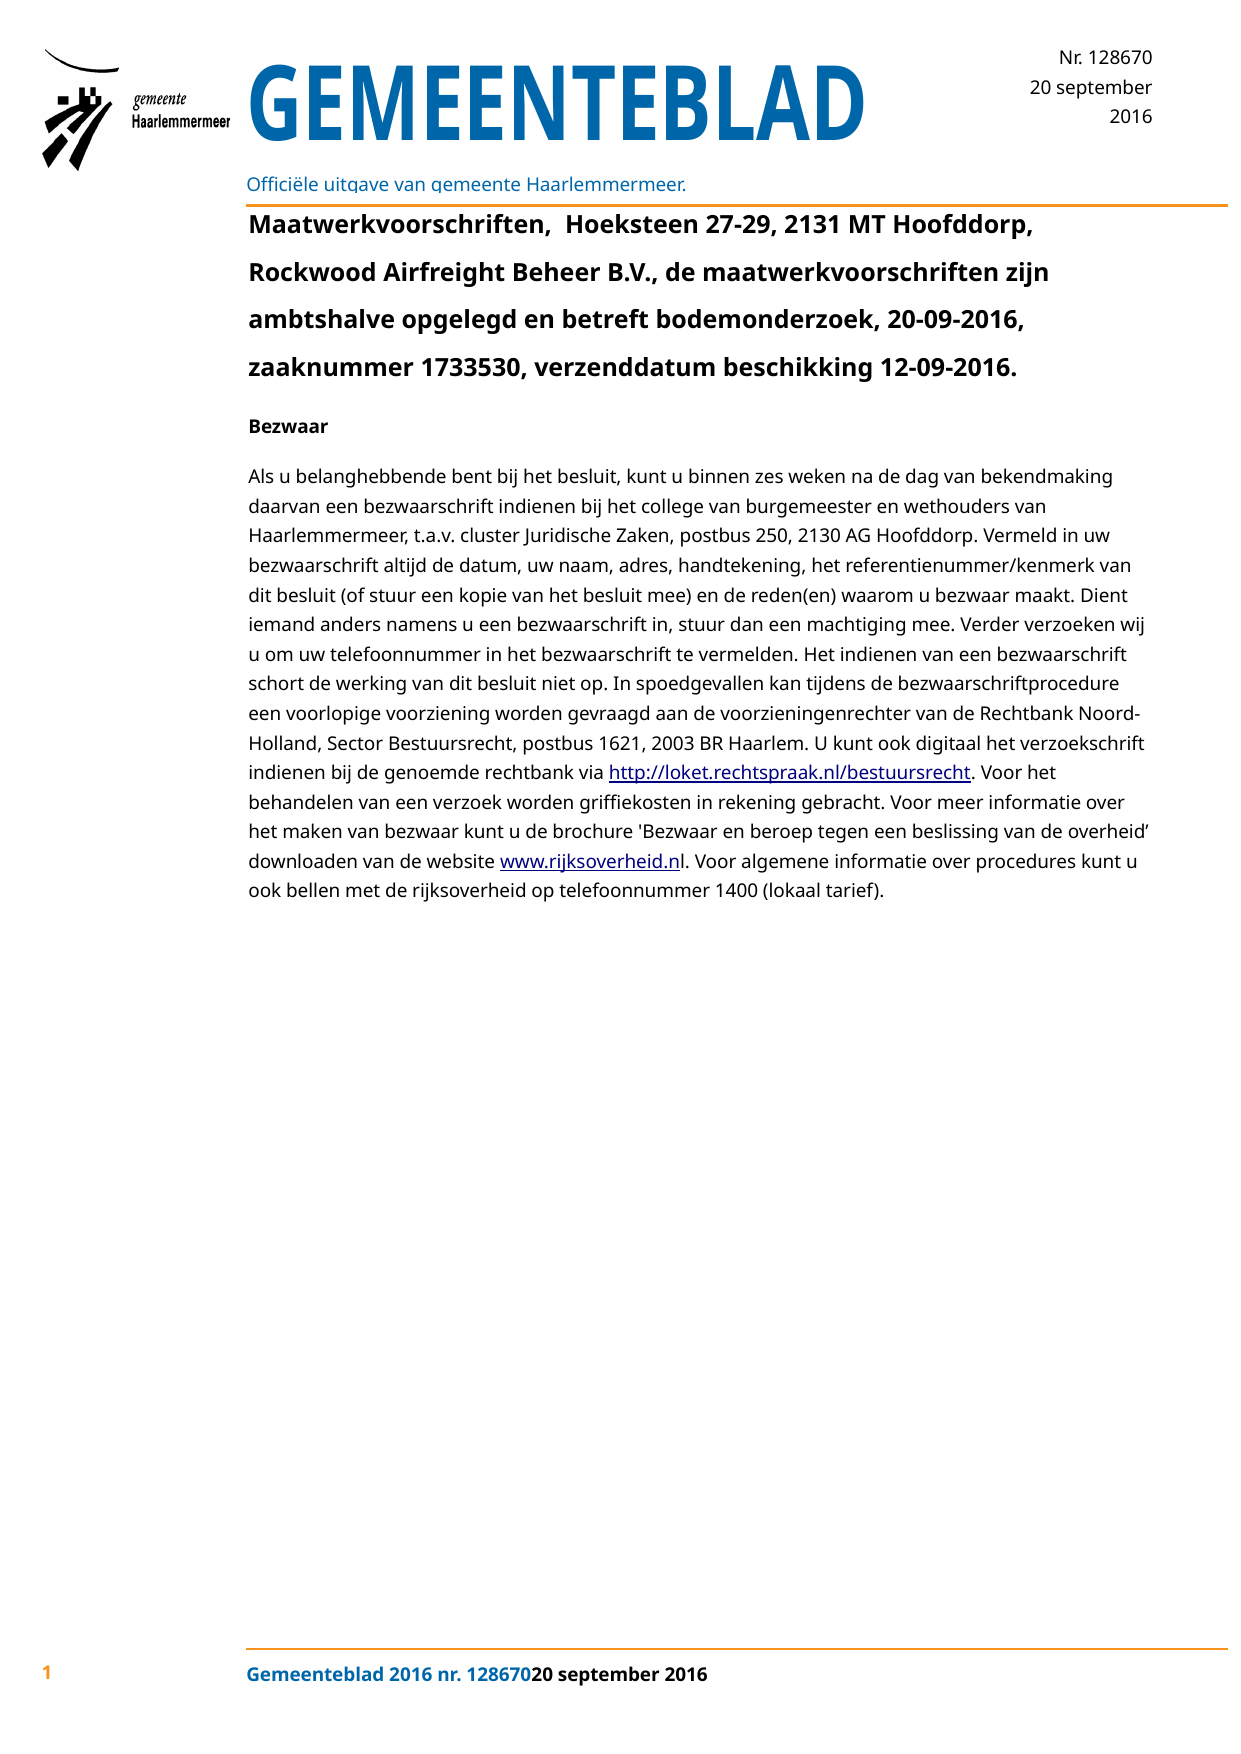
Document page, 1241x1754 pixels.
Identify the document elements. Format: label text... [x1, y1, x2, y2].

text Bezwaar [248, 413, 1152, 439]
text Maatwerkvoorschriften, Hoeksteen 27-29, 2131 MT Hoofddorp, Rockwood Airfreight Beheer B.V., de maatwerkvoorschriften zijn ambtshalve opgelegd en betreft bodemonderzoek, 20-09-2016, zaaknummer 1733530, verzenddatum beschikking 12-09-2016. [248, 207, 1152, 384]
picture [41, 47, 231, 172]
text Als u belanghebbende bent bij het besluit, kunt u binnen zes weken na de dag van bekendmaking daarvan een bezwaarschrift indienen bij het college van burgemeester en wethouders van Haarlemmermeer, t.a.v. cluster Juridische Zaken, postbus 250, 2130 AG Hoofddorp. Vermeld in uw bezwaarschrift altijd de datum, uw naam, adres, handtekening, het referentienummer/kenmerk van dit besluit (of stuur een kopie van het besluit mee) en de reden(en) waarom u bezwaar maakt. Dient iemand anders namens u een bezwaarschrift in, stuur dan een machtiging mee. Verder verzoeken wij u om uw telefoonnummer in het bezwaarschrift te vermelden. Het indienen van een bezwaarschrift schort de werking van dit besluit niet op. In spoedgevallen kan tijdens de bezwaarschriftprocedure een voorlopige voorziening worden gevraagd aan de voorzieningenrechter van de Rechtbank Noord-Holland, Sector Bestuursrecht, postbus 1621, 2003 BR Haarlem. U kunt ook digitaal het verzoekschrift indienen bij de genoemde rechtbank via http://loket.rechtspraak.nl/bestuursrecht. Voor het behandelen van een verzoek worden griffiekosten in rekening gebracht. Voor meer informatie over het maken van bezwaar kunt u de brochure 'Bezwaar en beroep tegen een beslissing van de overheid’ downloaden van de website www.rijksoverheid.nl. Voor algemene informatie over procedures kunt u ook bellen met de rijksoverheid op telefoonnummer 1400 (lokaal tarief). [248, 463, 1152, 903]
